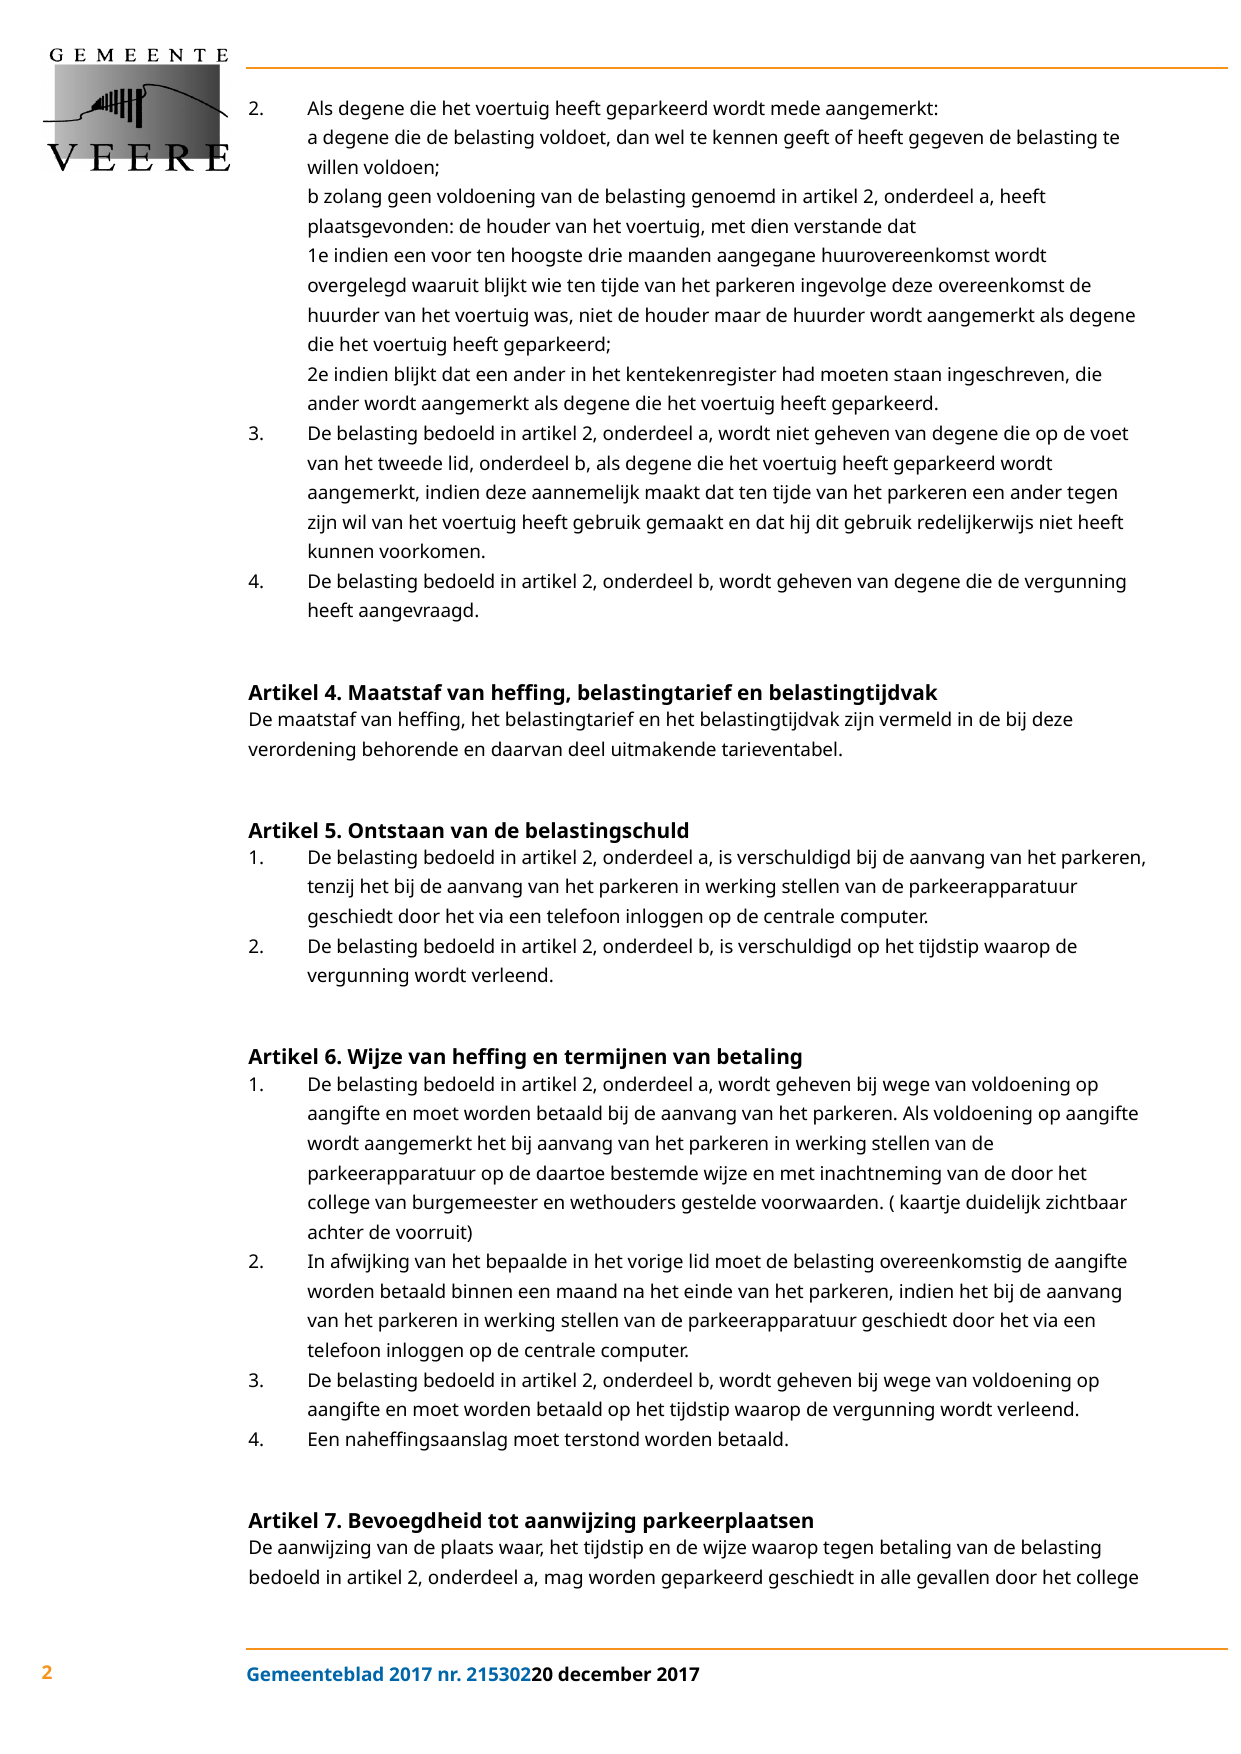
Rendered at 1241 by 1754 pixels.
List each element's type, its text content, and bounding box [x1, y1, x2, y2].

list a degene die de belasting voldoet, dan wel te kennen geeft of heeft gegeven de belasting te willen voldoen; [248, 124, 1152, 180]
list De belasting bedoeld in artikel 2, onderdeel a, is verschuldigd bij de aanvang van het parkeren, tenzij het bij de aanvang van het parkeren in werking stellen van de parkeerapparatuur geschiedt door het via een telefoon inloggen op de centrale computer. [248, 844, 1152, 929]
list De belasting bedoeld in artikel 2, onderdeel a, wordt niet geheven van degene die op de voet van het tweede lid, onderdeel b, als degene die het voertuig heeft geparkeerd wordt aangemerkt, indien deze aannemelijk maakt dat ten tijde van het parkeren een ander tegen zijn wil van het voertuig heeft gebruik gemaakt en dat hij dit gebruik redelijkerwijs niet heeft kunnen voorkomen. [248, 420, 1152, 564]
text Artikel 5. Ontstaan van de belastingschuld [248, 816, 1152, 844]
list De belasting bedoeld in artikel 2, onderdeel a, wordt geheven bij wege van voldoening op aangifte en moet worden betaald bij de aanvang van het parkeren. Als voldoening op aangifte wordt aangemerkt het bij aanvang van het parkeren in werking stellen van de parkeerapparatuur op de daartoe bestemde wijze en met inachtneming van de door het college van burgemeester en wethouders gestelde voorwaarden. ( kaartje duidelijk zichtbaar achter de voorruit) [248, 1071, 1152, 1244]
text De aanwijzing van de plaats waar, het tijdstip en de wijze waarop tegen betaling van de belasting bedoeld in artikel 2, onderdeel a, mag worden geparkeerd geschiedt in alle gevallen door het college [248, 1534, 1152, 1590]
list 1e indien een voor ten hoogste drie maanden aangegane huurovereenkomst wordt overgelegd waaruit blijkt wie ten tijde van het parkeren ingevolge deze overeenkomst de huurder van het voertuig was, niet de houder maar de huurder wordt aangemerkt als degene die het voertuig heeft geparkeerd; [248, 243, 1152, 357]
list De belasting bedoeld in artikel 2, onderdeel b, is verschuldigd op het tijdstip waarop de vergunning wordt verleend. [248, 933, 1152, 988]
list De belasting bedoeld in artikel 2, onderdeel b, wordt geheven van degene die de vergunning heeft aangevraagd. [248, 568, 1152, 623]
list b zolang geen voldoening van de belasting genoemd in artikel 2, onderdeel a, heeft plaatsgevonden: de houder van het voertuig, met dien verstande dat [248, 183, 1152, 239]
list Als degene die het voertuig heeft geparkeerd wordt mede aangemerkt: [248, 95, 1152, 121]
list 2e indien blijkt dat een ander in het kentekenregister had moeten staan ingeschreven, die ander wordt aangemerkt als degene die het voertuig heeft geparkeerd. [248, 361, 1152, 416]
picture [41, 47, 231, 172]
text Artikel 6. Wijze van heffing en termijnen van betaling [248, 1042, 1152, 1071]
list In afwijking van het bepaalde in het vorige lid moet de belasting overeenkomstig de aangifte worden betaald binnen een maand na het einde van het parkeren, indien het bij de aanvang van het parkeren in werking stellen van de parkeerapparatuur geschiedt door het via een telefoon inloggen op de centrale computer. [248, 1248, 1152, 1363]
text De maatstaf van heffing, het belastingtarief en het belastingtijdvak zijn vermeld in de bij deze verordening behorende en daarvan deel uitmakende tarieventabel. [248, 706, 1152, 761]
list De belasting bedoeld in artikel 2, onderdeel b, wordt geheven bij wege van voldoening op aangifte en moet worden betaald op het tijdstip waarop de vergunning wordt verleend. [248, 1367, 1152, 1422]
text Artikel 4. Maatstaf van heffing, belastingtarief en belastingtijdvak [248, 678, 1152, 706]
text Artikel 7. Bevoegdheid tot aanwijzing parkeerplaatsen [248, 1506, 1152, 1534]
list Een naheffingsaanslag moet terstond worden betaald. [248, 1426, 1152, 1452]
